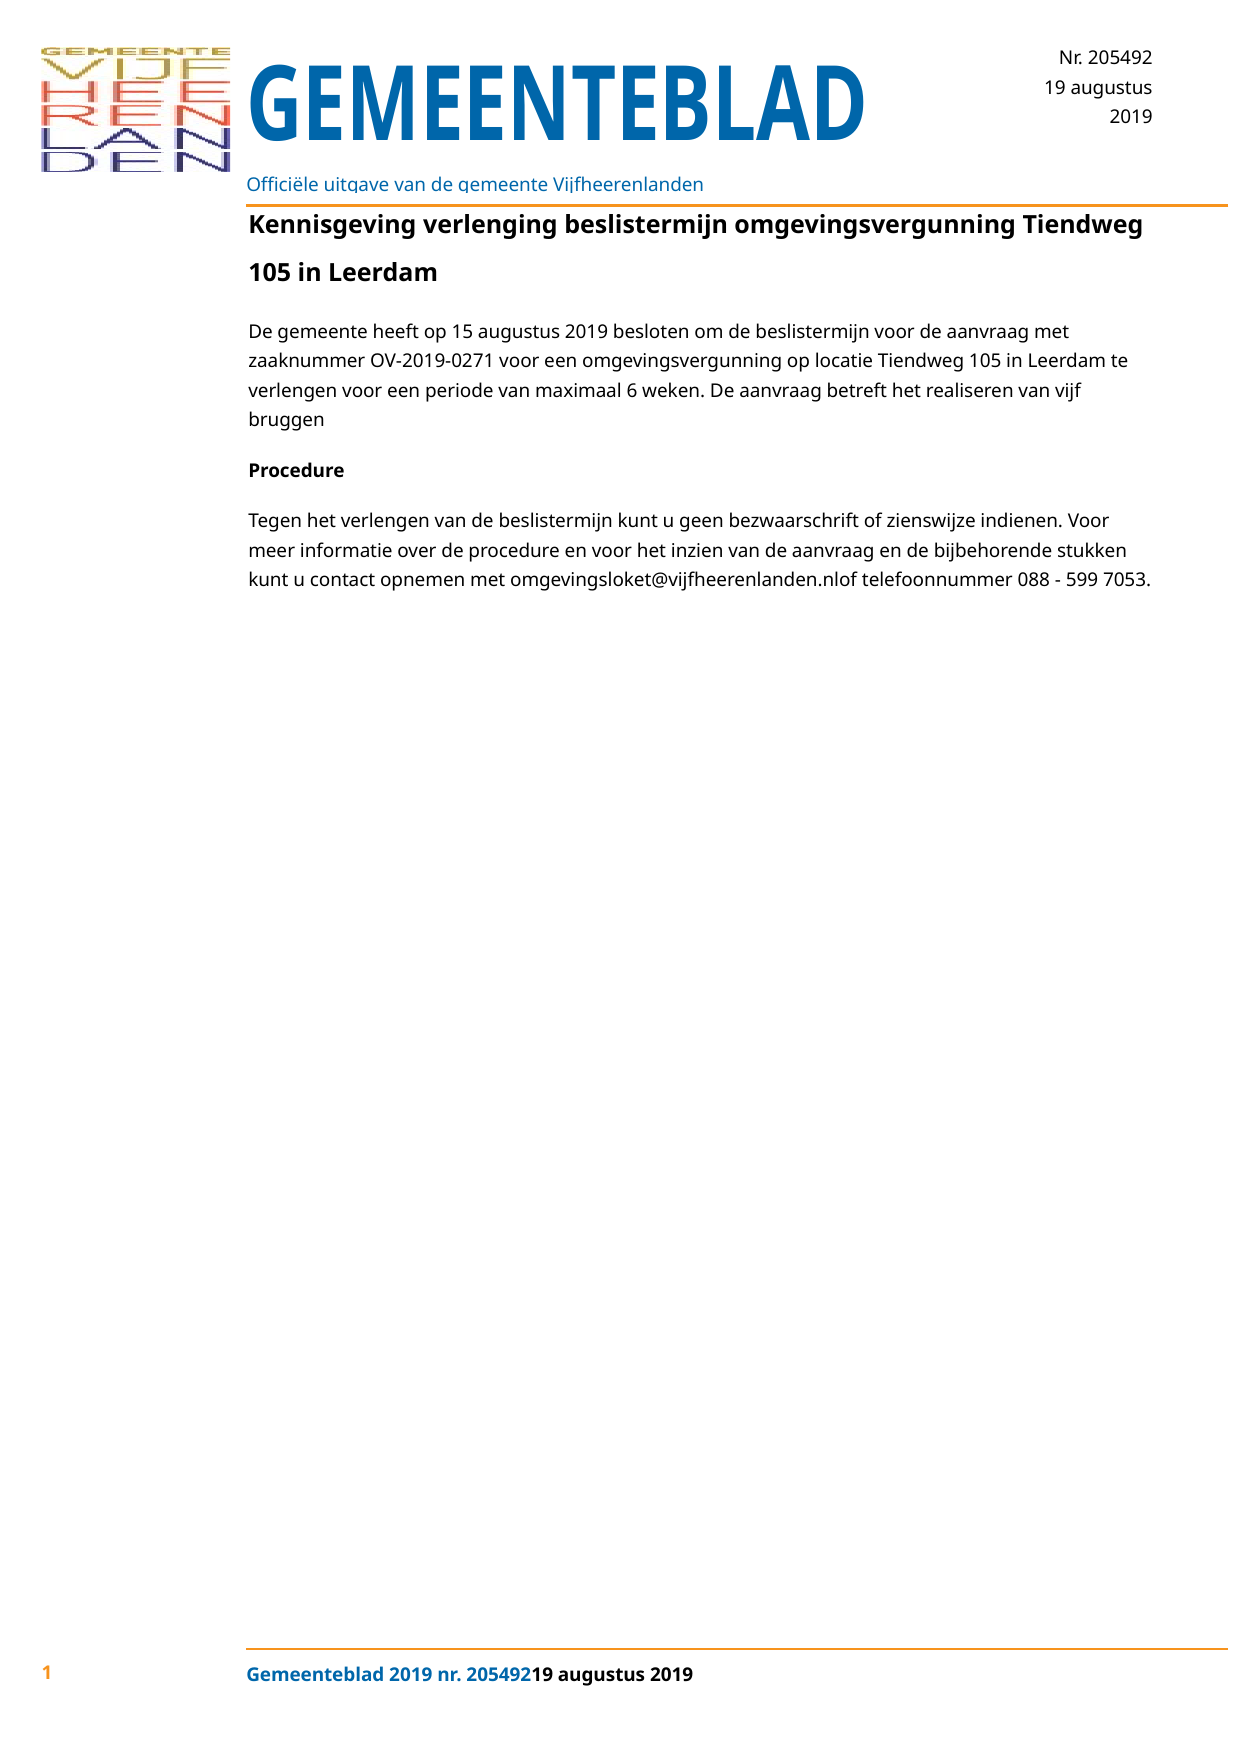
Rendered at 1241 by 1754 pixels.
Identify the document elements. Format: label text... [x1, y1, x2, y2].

text Tegen het verlengen van de beslistermijn kunt u geen bezwaarschrift of zienswijze indienen. Voor meer informatie over de procedure en voor het inzien van de aanvraag en de bijbehorende stukken kunt u contact opnemen met omgevingsloket@vijfheerenlanden.nlof telefoonnummer 088 - 599 7053. [248, 507, 1152, 592]
text De gemeente heeft op 15 augustus 2019 besloten om de beslistermijn voor de aanvraag met zaaknummer OV-2019-0271 voor een omgevingsvergunning op locatie Tiendweg 105 in Leerdam te verlengen voor een periode van maximaal 6 weken. De aanvraag betreft het realiseren van vijf bruggen [248, 318, 1152, 432]
text Kennisgeving verlenging beslistermijn omgevingsvergunning Tiendweg 105 in Leerdam [248, 207, 1152, 288]
text Procedure [248, 457, 1152, 483]
picture [41, 47, 231, 172]
